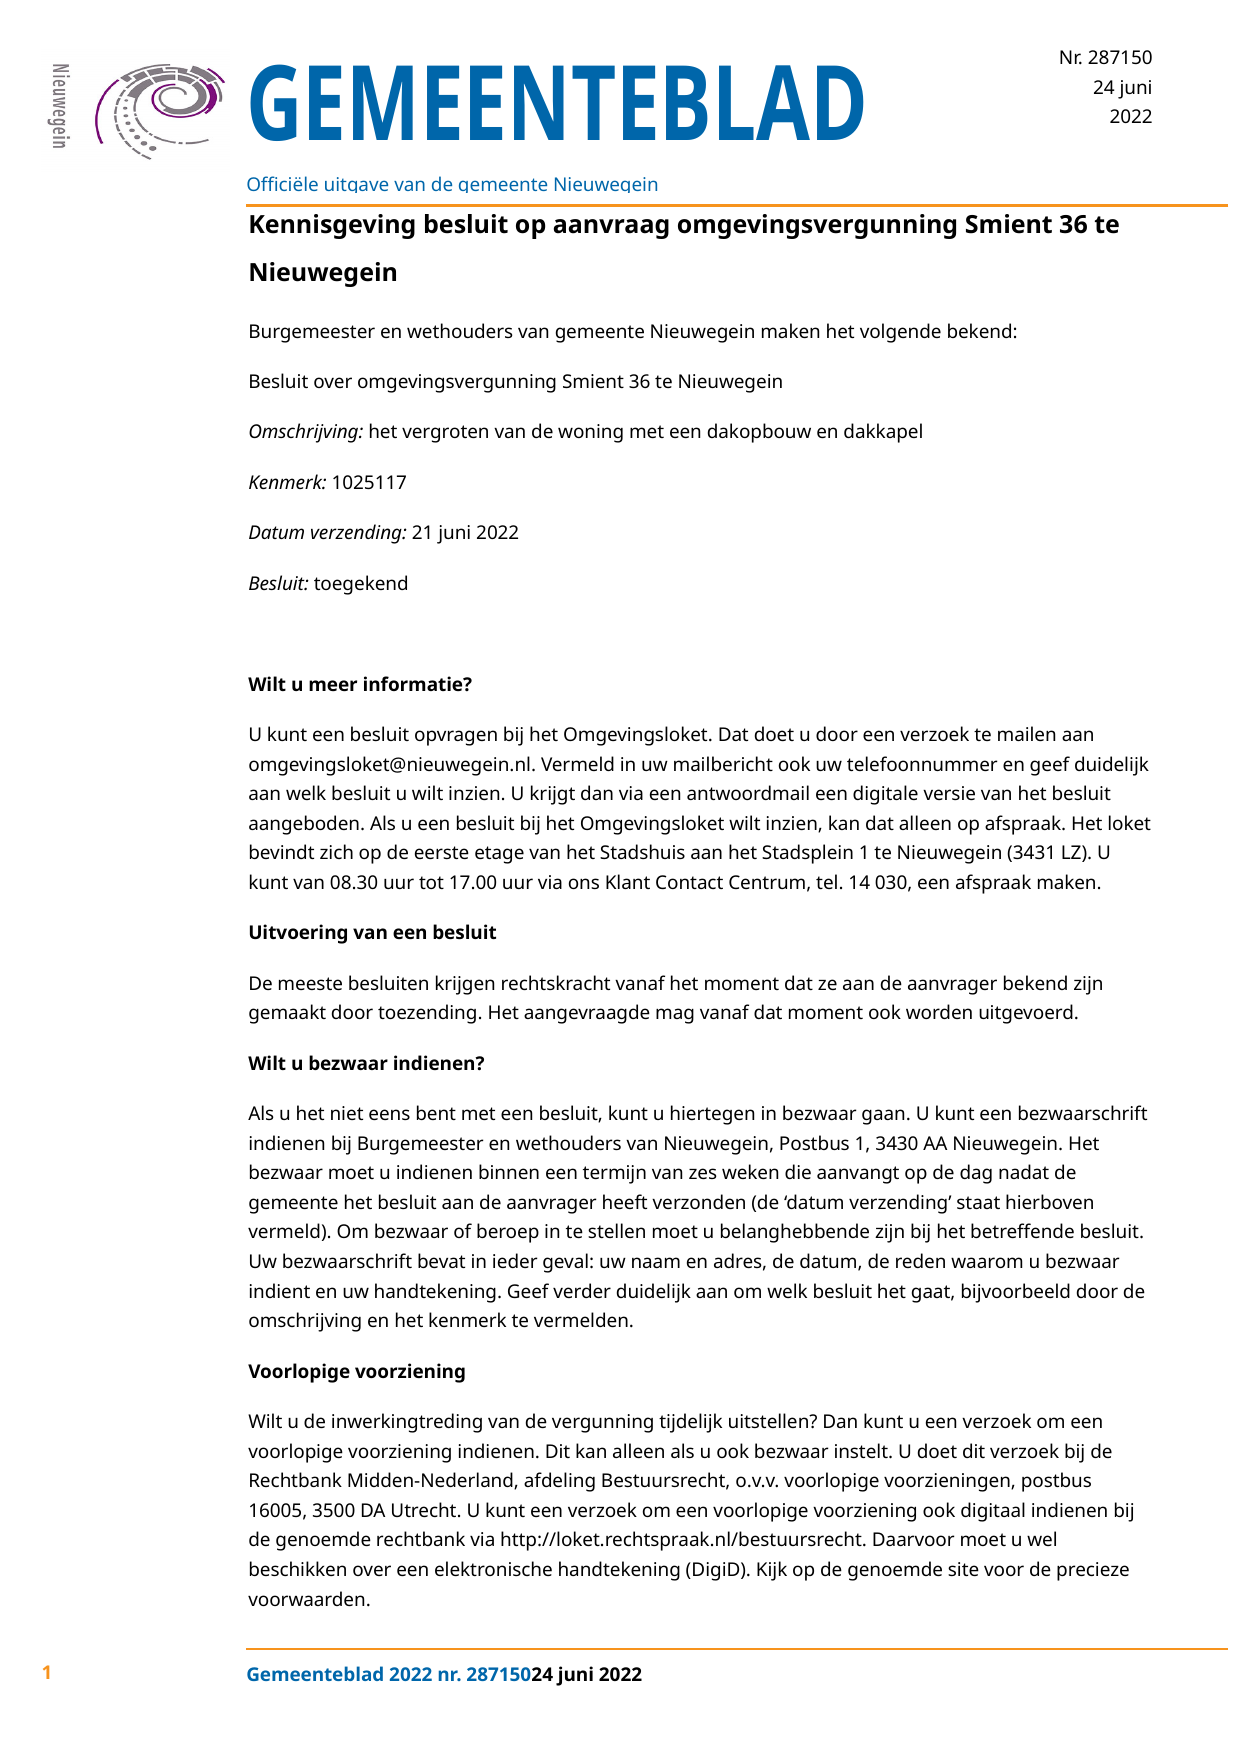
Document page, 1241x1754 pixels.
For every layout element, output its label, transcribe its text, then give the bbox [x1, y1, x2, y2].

text Omschrijving: het vergroten van de woning met een dakopbouw en dakkapel [248, 419, 1152, 444]
text Als u het niet eens bent met een besluit, kunt u hiertegen in bezwaar gaan. U kunt een bezwaarschrift indienen bij Burgemeester en wethouders van Nieuwegein, Postbus 1, 3430 AA Nieuwegein. Het bezwaar moet u indienen binnen een termijn van zes weken die aanvangt op de dag nadat de gemeente het besluit aan de aanvrager heeft verzonden (de ‘datum verzending’ staat hierboven vermeld). Om bezwaar of beroep in te stellen moet u belanghebbende zijn bij het betreffende besluit. Uw bezwaarschrift bevat in ieder geval: uw naam en adres, de datum, de reden waarom u bezwaar indient en uw handtekening. Geef verder duidelijk aan om welk besluit het gaat, bijvoorbeeld door de omschrijving en het kenmerk te vermelden. [248, 1100, 1152, 1333]
text Besluit: toegekend [248, 570, 1152, 596]
text Kenmerk: 1025117 [248, 469, 1152, 495]
text Voorlopige voorziening [248, 1358, 1152, 1384]
text Besluit over omgevingsvergunning Smient 36 te Nieuwegein [248, 368, 1152, 394]
picture [41, 47, 231, 172]
text Kennisgeving besluit op aanvraag omgevingsvergunning Smient 36 te Nieuwegein [248, 207, 1152, 288]
text Uitvoering van een besluit [248, 919, 1152, 945]
text Wilt u meer informatie? [248, 671, 1152, 697]
text De meeste besluiten krijgen rechtskracht vanaf het moment dat ze aan de aanvrager bekend zijn gemaakt door toezending. Het aangevraagde mag vanaf dat moment ook worden uitgevoerd. [248, 970, 1152, 1025]
text Datum verzending: 21 juni 2022 [248, 519, 1152, 545]
text Wilt u bezwaar indienen? [248, 1050, 1152, 1076]
text U kunt een besluit opvragen bij het Omgevingsloket. Dat doet u door een verzoek te mailen aan omgevingsloket@nieuwegein.nl. Vermeld in uw mailbericht ook uw telefoonnummer en geef duidelijk aan welk besluit u wilt inzien. U krijgt dan via een antwoordmail een digitale versie van het besluit aangeboden. Als u een besluit bij het Omgevingsloket wilt inzien, kan dat alleen op afspraak. Het loket bevindt zich op de eerste etage van het Stadshuis aan het Stadsplein 1 te Nieuwegein (3431 LZ). U kunt van 08.30 uur tot 17.00 uur via ons Klant Contact Centrum, tel. 14 030, een afspraak maken. [248, 721, 1152, 895]
text Burgemeester en wethouders van gemeente Nieuwegein maken het volgende bekend: [248, 318, 1152, 344]
text Wilt u de inwerkingtreding van de vergunning tijdelijk uitstellen? Dan kunt u een verzoek om een voorlopige voorziening indienen. Dit kan alleen als u ook bezwaar instelt. U doet dit verzoek bij de Rechtbank Midden-Nederland, afdeling Bestuursrecht, o.v.v. voorlopige voorzieningen, postbus 16005, 3500 DA Utrecht. U kunt een verzoek om een voorlopige voorziening ook digitaal indienen bij de genoemde rechtbank via http://loket.rechtspraak.nl/bestuursrecht. Daarvoor moet u wel beschikken over een elektronische handtekening (DigiD). Kijk op de genoemde site voor de precieze voorwaarden. [248, 1408, 1152, 1612]
